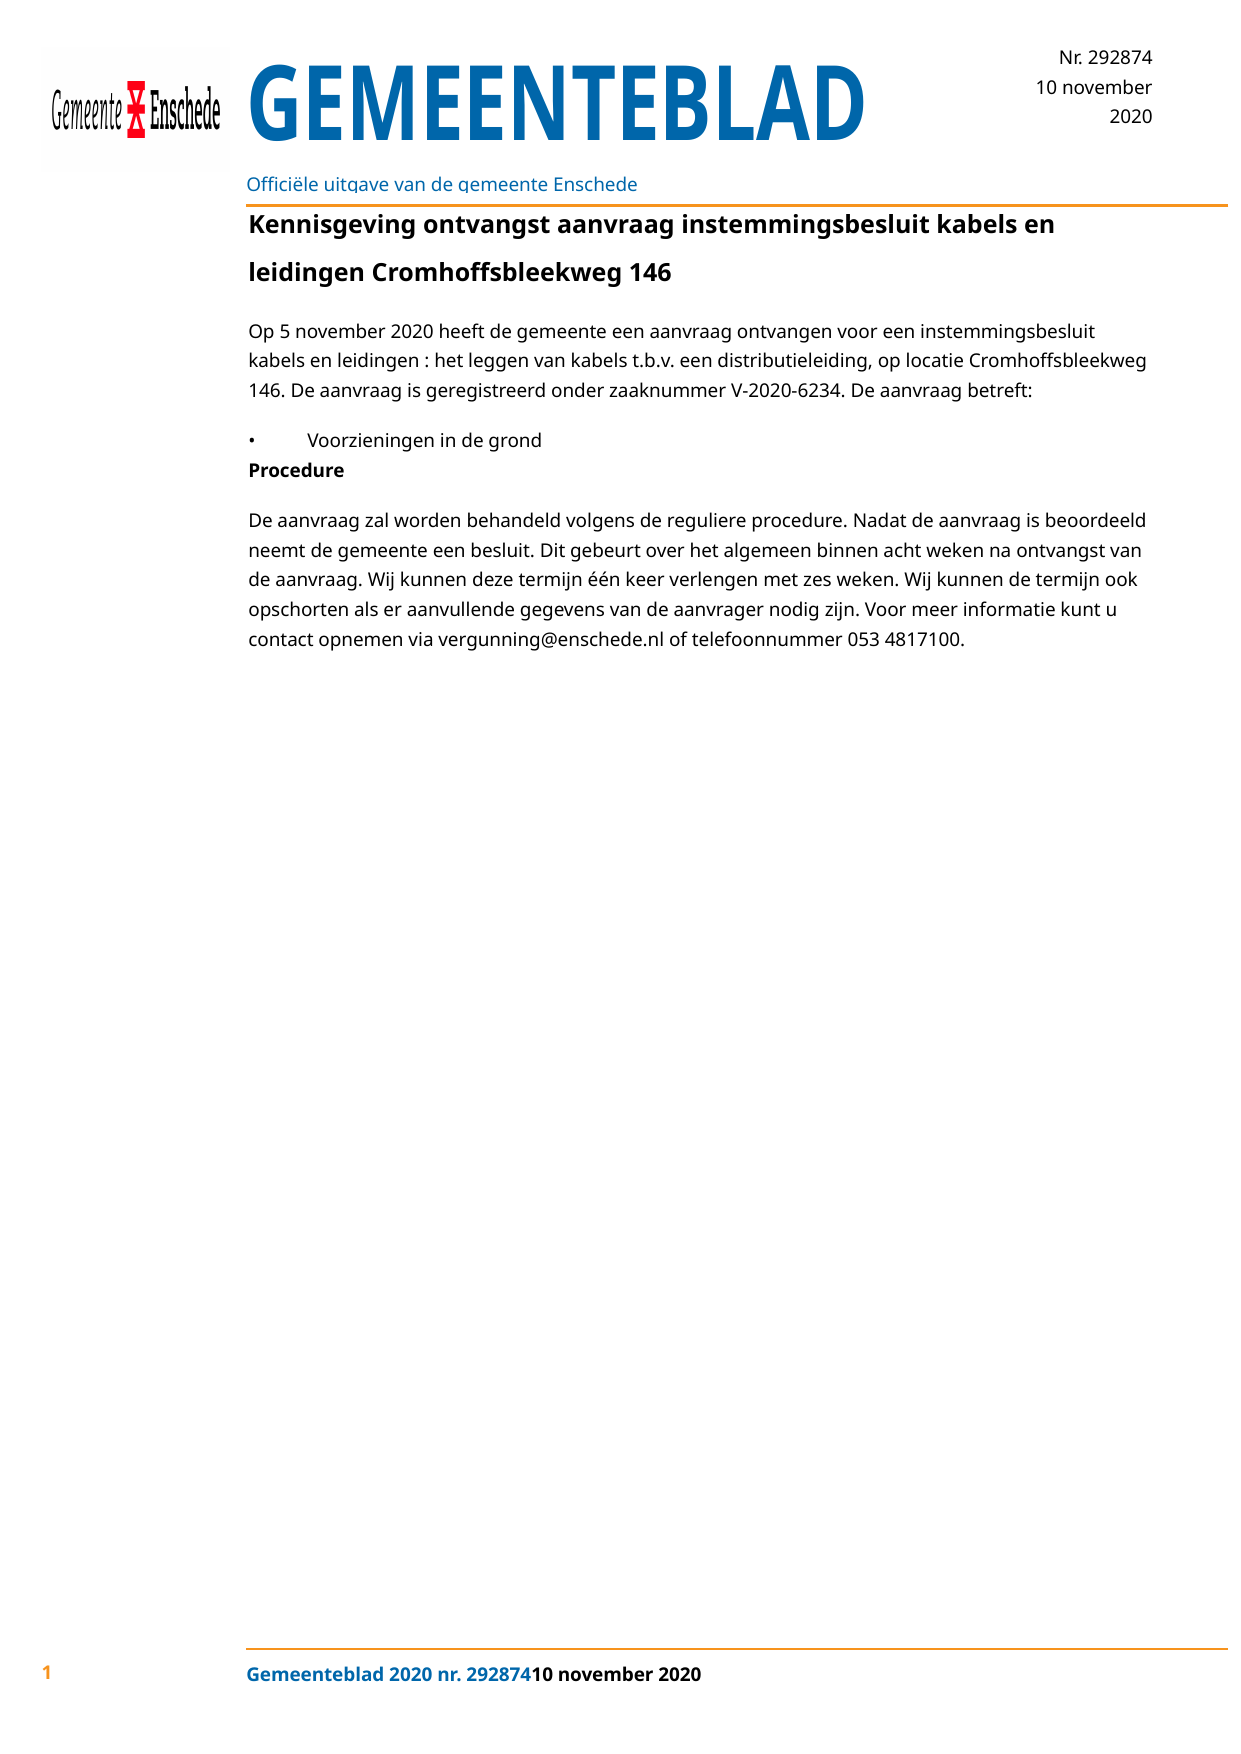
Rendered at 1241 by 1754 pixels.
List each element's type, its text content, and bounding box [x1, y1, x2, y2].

text De aanvraag zal worden behandeld volgens de reguliere procedure. Nadat de aanvraag is beoordeeld neemt de gemeente een besluit. Dit gebeurt over het algemeen binnen acht weken na ontvangst van de aanvraag. Wij kunnen deze termijn één keer verlengen met zes weken. Wij kunnen de termijn ook opschorten als er aanvullende gegevens van de aanvrager nodig zijn. Voor meer informatie kunt u contact opnemen via vergunning@enschede.nl of telefoonnummer 053 4817100. [248, 507, 1152, 652]
text Procedure [248, 457, 1152, 483]
list Voorzieningen in de grond [248, 427, 1152, 453]
picture [41, 47, 231, 172]
text Op 5 november 2020 heeft de gemeente een aanvraag ontvangen voor een instemmingsbesluit kabels en leidingen : het leggen van kabels t.b.v. een distributieleiding, op locatie Cromhoffsbleekweg 146. De aanvraag is geregistreerd onder zaaknummer V-2020-6234. De aanvraag betreft: [248, 318, 1152, 403]
text Kennisgeving ontvangst aanvraag instemmingsbesluit kabels en leidingen Cromhoffsbleekweg 146 [248, 207, 1152, 288]
